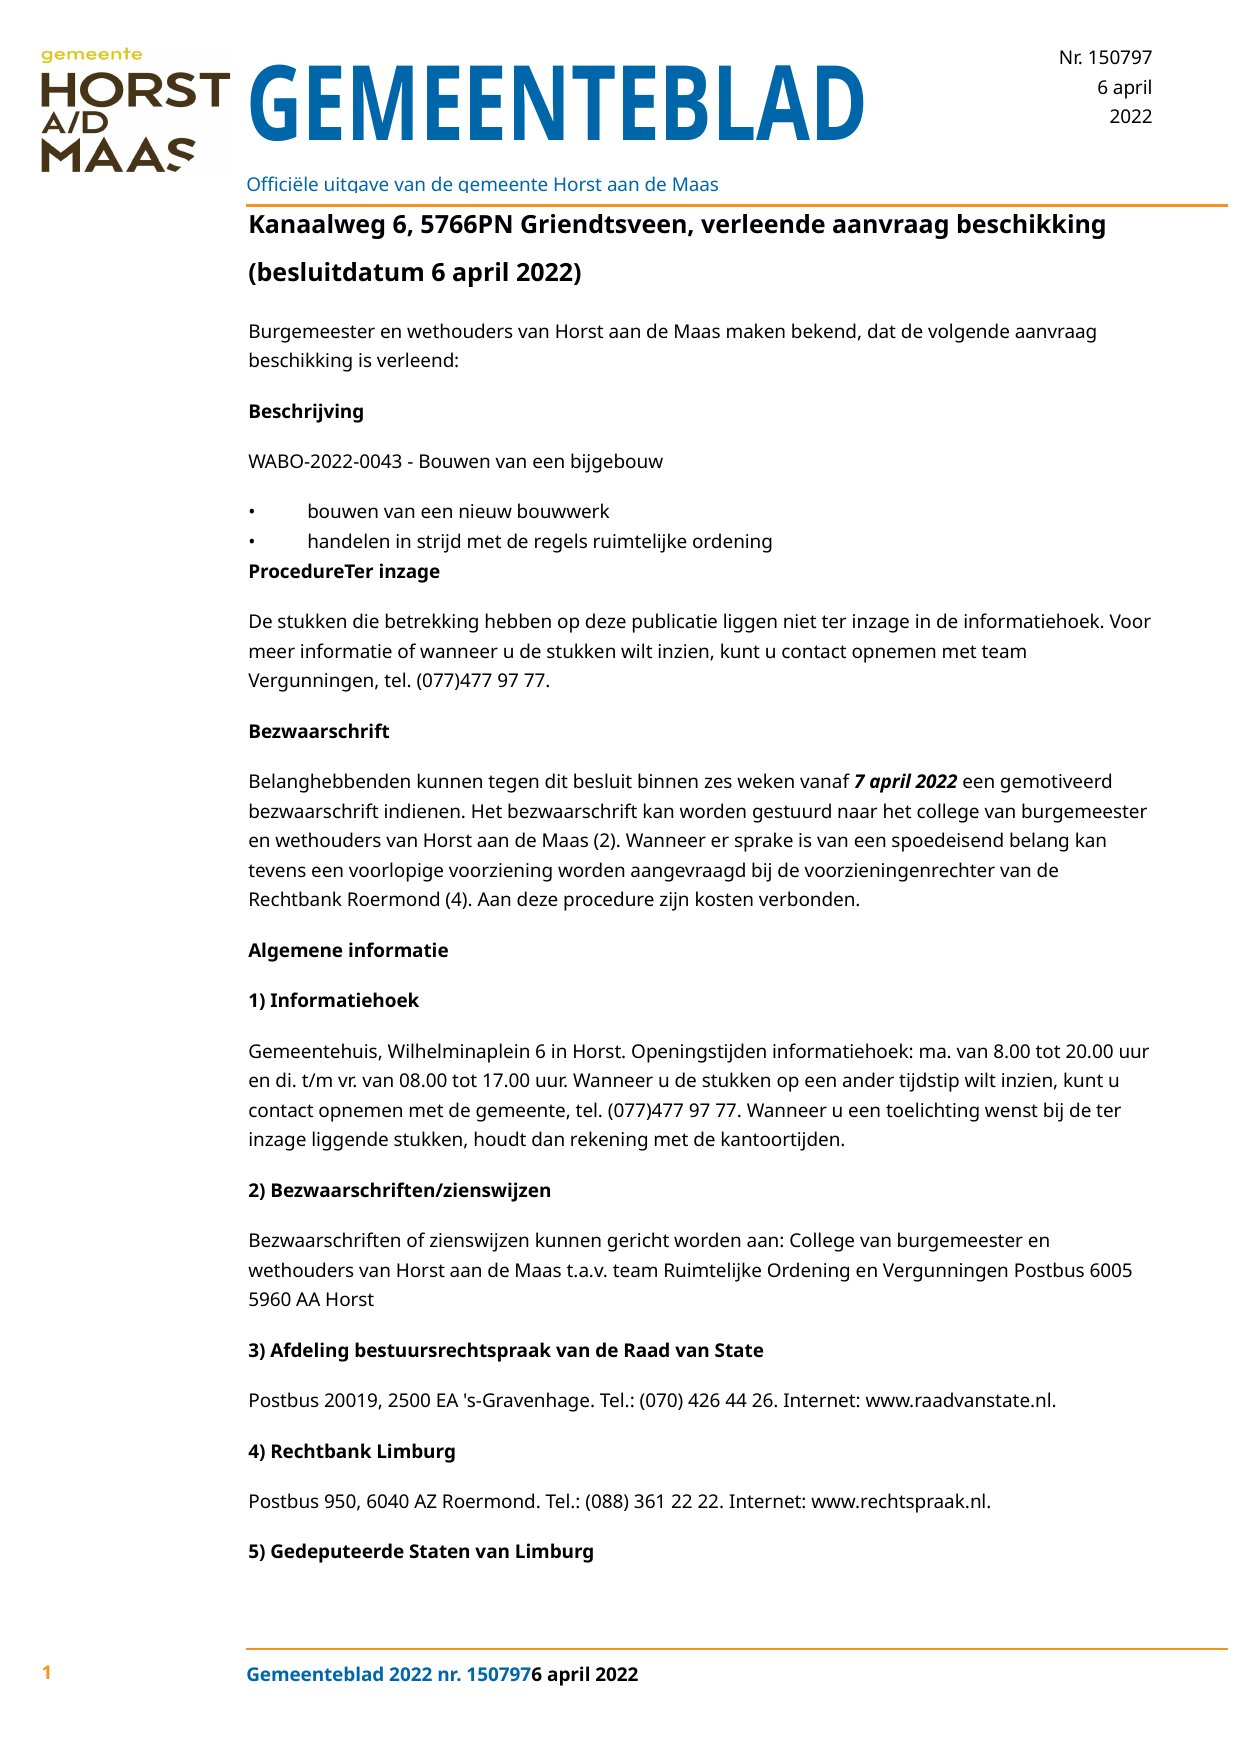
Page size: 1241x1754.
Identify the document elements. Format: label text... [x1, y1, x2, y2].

text Bezwaarschrift [248, 718, 1152, 744]
text 3) Afdeling bestuursrechtspraak van de Raad van State [248, 1337, 1152, 1363]
text 4) Rechtbank Limburg [248, 1438, 1152, 1464]
text 2) Bezwaarschriften/zienswijzen [248, 1177, 1152, 1203]
text Beschrijving [248, 398, 1152, 424]
text Postbus 20019, 2500 EA 's-Gravenhage. Tel.: (070) 426 44 26. Internet: www.raadvanstate.nl. [248, 1387, 1152, 1413]
text Postbus 950, 6040 AZ Roermond. Tel.: (088) 361 22 22. Internet: www.rechtspraak.nl. [248, 1488, 1152, 1514]
list bouwen van een nieuw bouwwerk [248, 499, 1152, 524]
text De stukken die betrekking hebben op deze publicatie liggen niet ter inzage in de informatiehoek. Voor meer informatie of wanneer u de stukken wilt inzien, kunt u contact opnemen met team Vergunningen, tel. (077)477 97 77. [248, 608, 1152, 693]
text Gemeentehuis, Wilhelminaplein 6 in Horst. Openingstijden informatiehoek: ma. van 8.00 tot 20.00 uur en di. t/m vr. van 08.00 tot 17.00 uur. Wanneer u de stukken op een ander tijdstip wilt inzien, kunt u contact opnemen met de gemeente, tel. (077)477 97 77. Wanneer u een toelichting wenst bij de ter inzage liggende stukken, houdt dan rekening met de kantoortijden. [248, 1038, 1152, 1152]
text Kanaalweg 6, 5766PN Griendtsveen, verleende aanvraag beschikking (besluitdatum 6 april 2022) [248, 207, 1152, 288]
text Algemene informatie [248, 937, 1152, 963]
text WABO-2022-0043 - Bouwen van een bijgebouw [248, 448, 1152, 474]
picture [41, 47, 231, 172]
list handelen in strijd met de regels ruimtelijke ordening [248, 528, 1152, 554]
text 5) Gedeputeerde Staten van Limburg [248, 1539, 1152, 1564]
text Belanghebbenden kunnen tegen dit besluit binnen zes weken vanaf 7 april 2022 een gemotiveerd bezwaarschrift indienen. Het bezwaarschrift kan worden gestuurd naar het college van burgemeester en wethouders van Horst aan de Maas (2). Wanneer er sprake is van een spoedeisend belang kan tevens een voorlopige voorziening worden aangevraagd bij de voorzieningenrechter van de Rechtbank Roermond (4). Aan deze procedure zijn kosten verbonden. [248, 768, 1152, 912]
text ProcedureTer inzage [248, 558, 1152, 584]
text Bezwaarschriften of zienswijzen kunnen gericht worden aan: College van burgemeester en wethouders van Horst aan de Maas t.a.v. team Ruimtelijke Ordening en Vergunningen Postbus 6005 5960 AA Horst [248, 1227, 1152, 1312]
text 1) Informatiehoek [248, 987, 1152, 1013]
text Burgemeester en wethouders van Horst aan de Maas maken bekend, dat de volgende aanvraag beschikking is verleend: [248, 318, 1152, 373]
